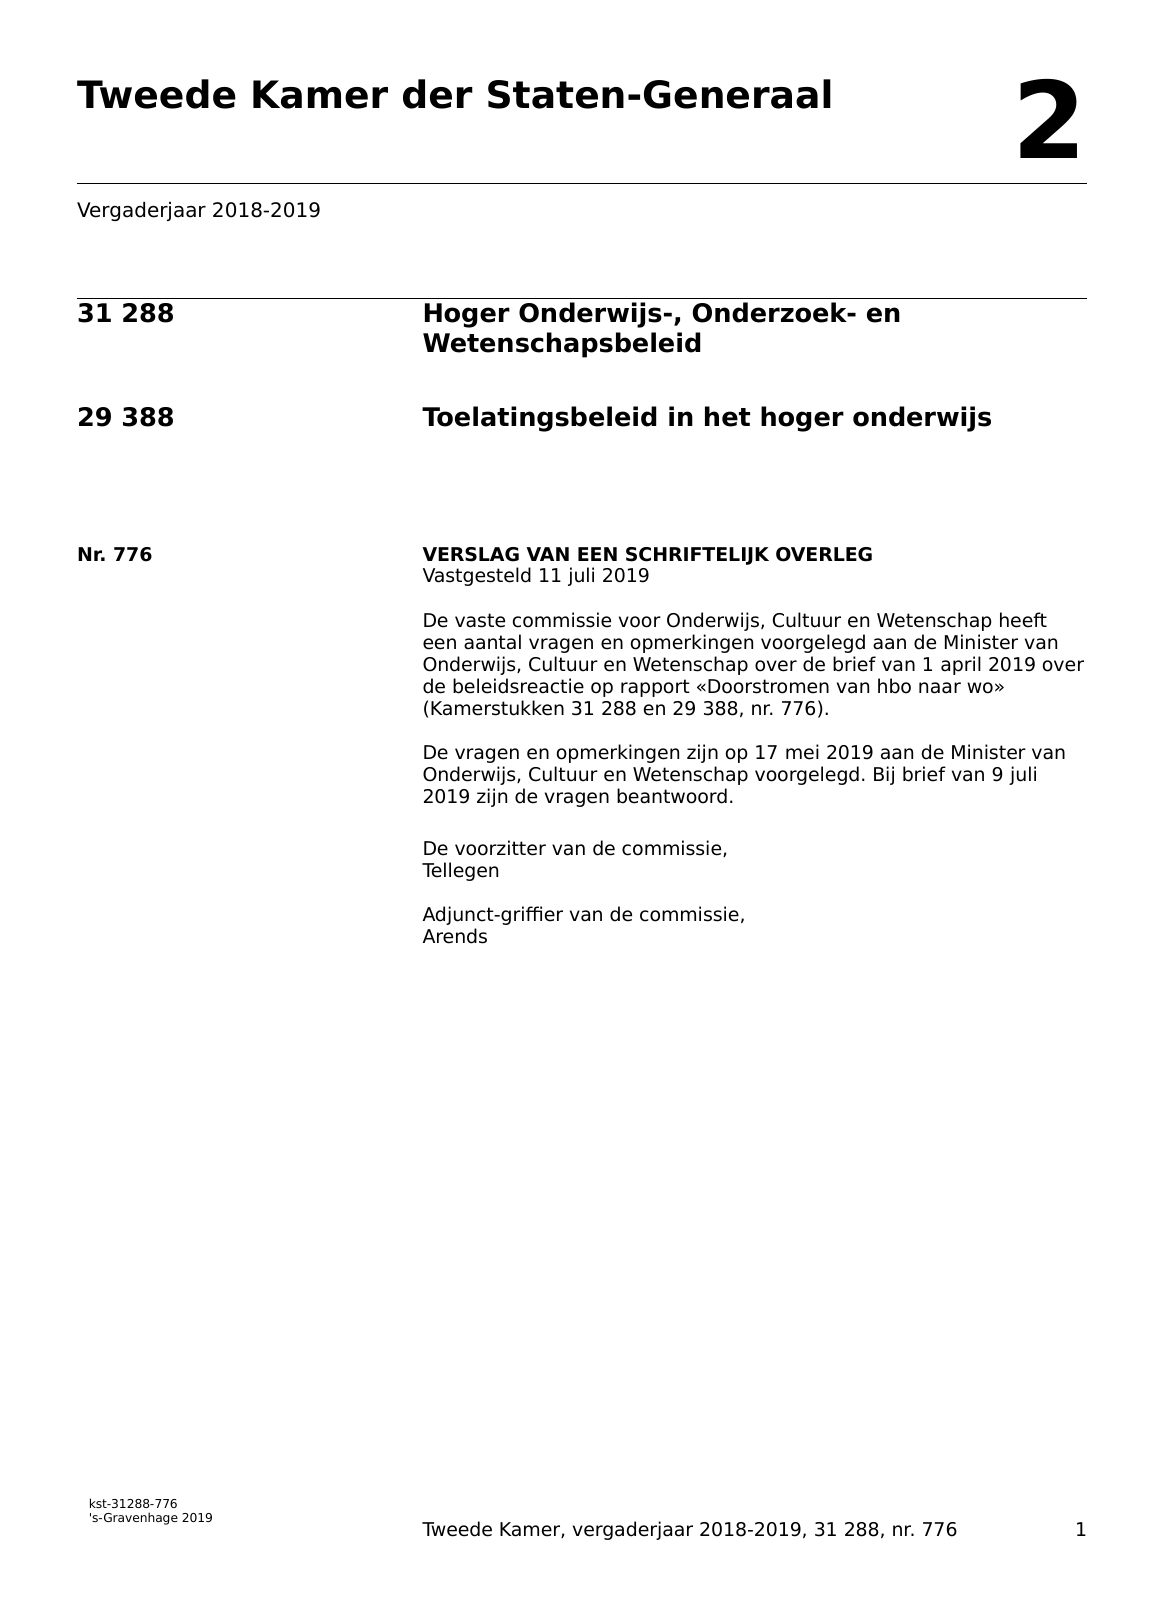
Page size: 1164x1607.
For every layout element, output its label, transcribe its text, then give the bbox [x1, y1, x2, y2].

text Vastgesteld 11 juli 2019 [422, 565, 1087, 587]
subtitle 31 288 Hoger Onderwijs-, Onderzoek- en Wetenschapsbeleid [77, 299, 1087, 358]
text De vragen en opmerkingen zijn op 17 mei 2019 aan de Minister van Onderwijs, Cultuur en Wetenschap voorgelegd. Bij brief van 9 juli 2019 zijn de vragen beantwoord. [422, 742, 1087, 808]
table_cell Vergaderjaar 2018-2019 [77, 184, 1087, 298]
text Adjunct-griffier van de commissie, Arends [422, 904, 1087, 948]
text De vaste commissie voor Onderwijs, Cultuur en Wetenschap heeft een aantal vragen en opmerkingen voorgelegd aan de Minister van Onderwijs, Cultuur en Wetenschap over de brief van 1 april 2019 over de beleidsreactie op rapport «Doorstromen van hbo naar wo» (Kamerstukken 31 288 en 29 388, nr. 776). [422, 609, 1087, 719]
subtitle Nr. 776 VERSLAG VAN EEN SCHRIFTELIJK OVERLEG [77, 543, 1087, 565]
table_header 2 [886, 59, 1087, 183]
subtitle 29 388 Toelatingsbeleid in het hoger onderwijs [77, 403, 1087, 432]
text 's-Gravenhage 2019 [88, 1511, 323, 1525]
text De voorzitter van de commissie, Tellegen [422, 838, 1087, 882]
text kst-31288-776 [88, 1497, 323, 1511]
table_header Tweede Kamer der Staten-Generaal [77, 59, 886, 183]
